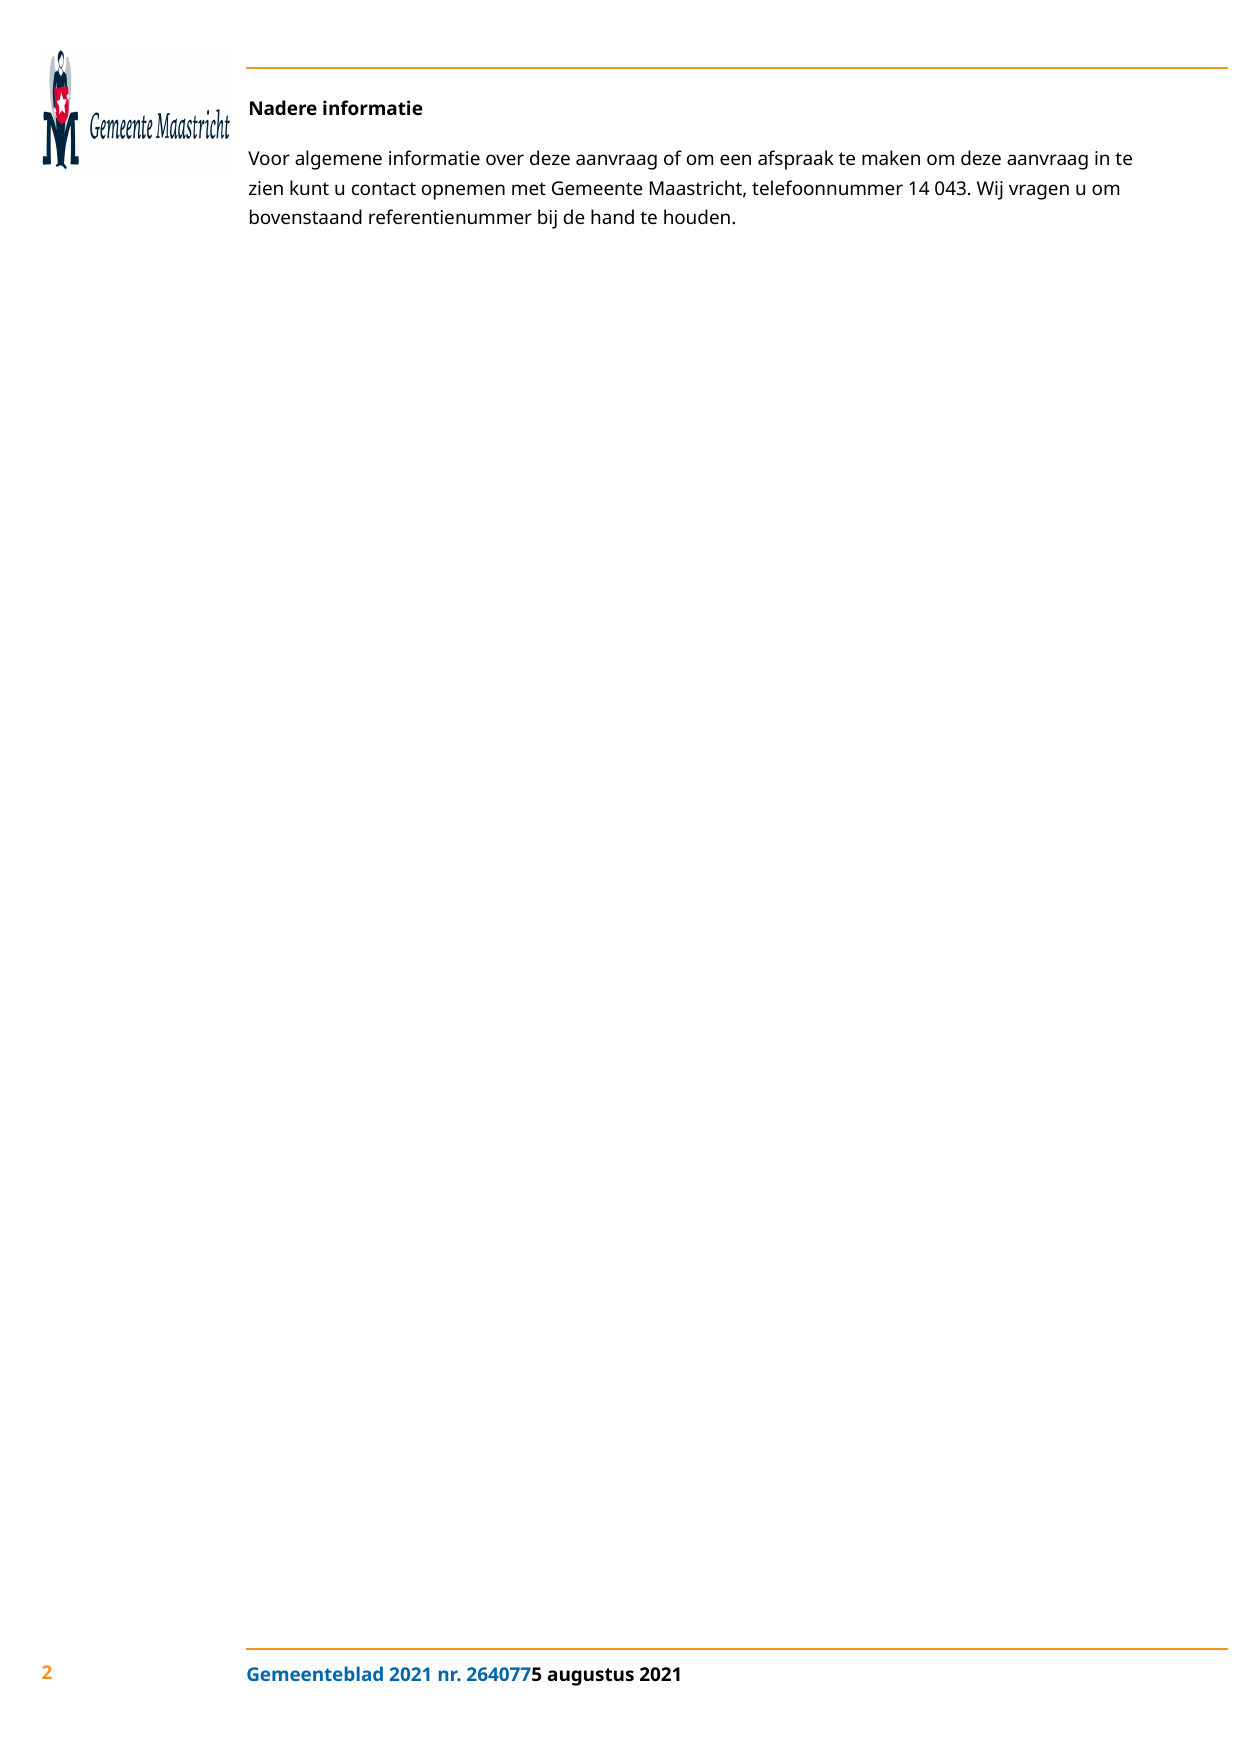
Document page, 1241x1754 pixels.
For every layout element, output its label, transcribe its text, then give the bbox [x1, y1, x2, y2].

picture [41, 47, 231, 172]
text Voor algemene informatie over deze aanvraag of om een afspraak te maken om deze aanvraag in te zien kunt u contact opnemen met Gemeente Maastricht, telefoonnummer 14 043. Wij vragen u om bovenstaand referentienummer bij de hand te houden. [248, 145, 1152, 230]
text Nadere informatie [248, 95, 1152, 121]
